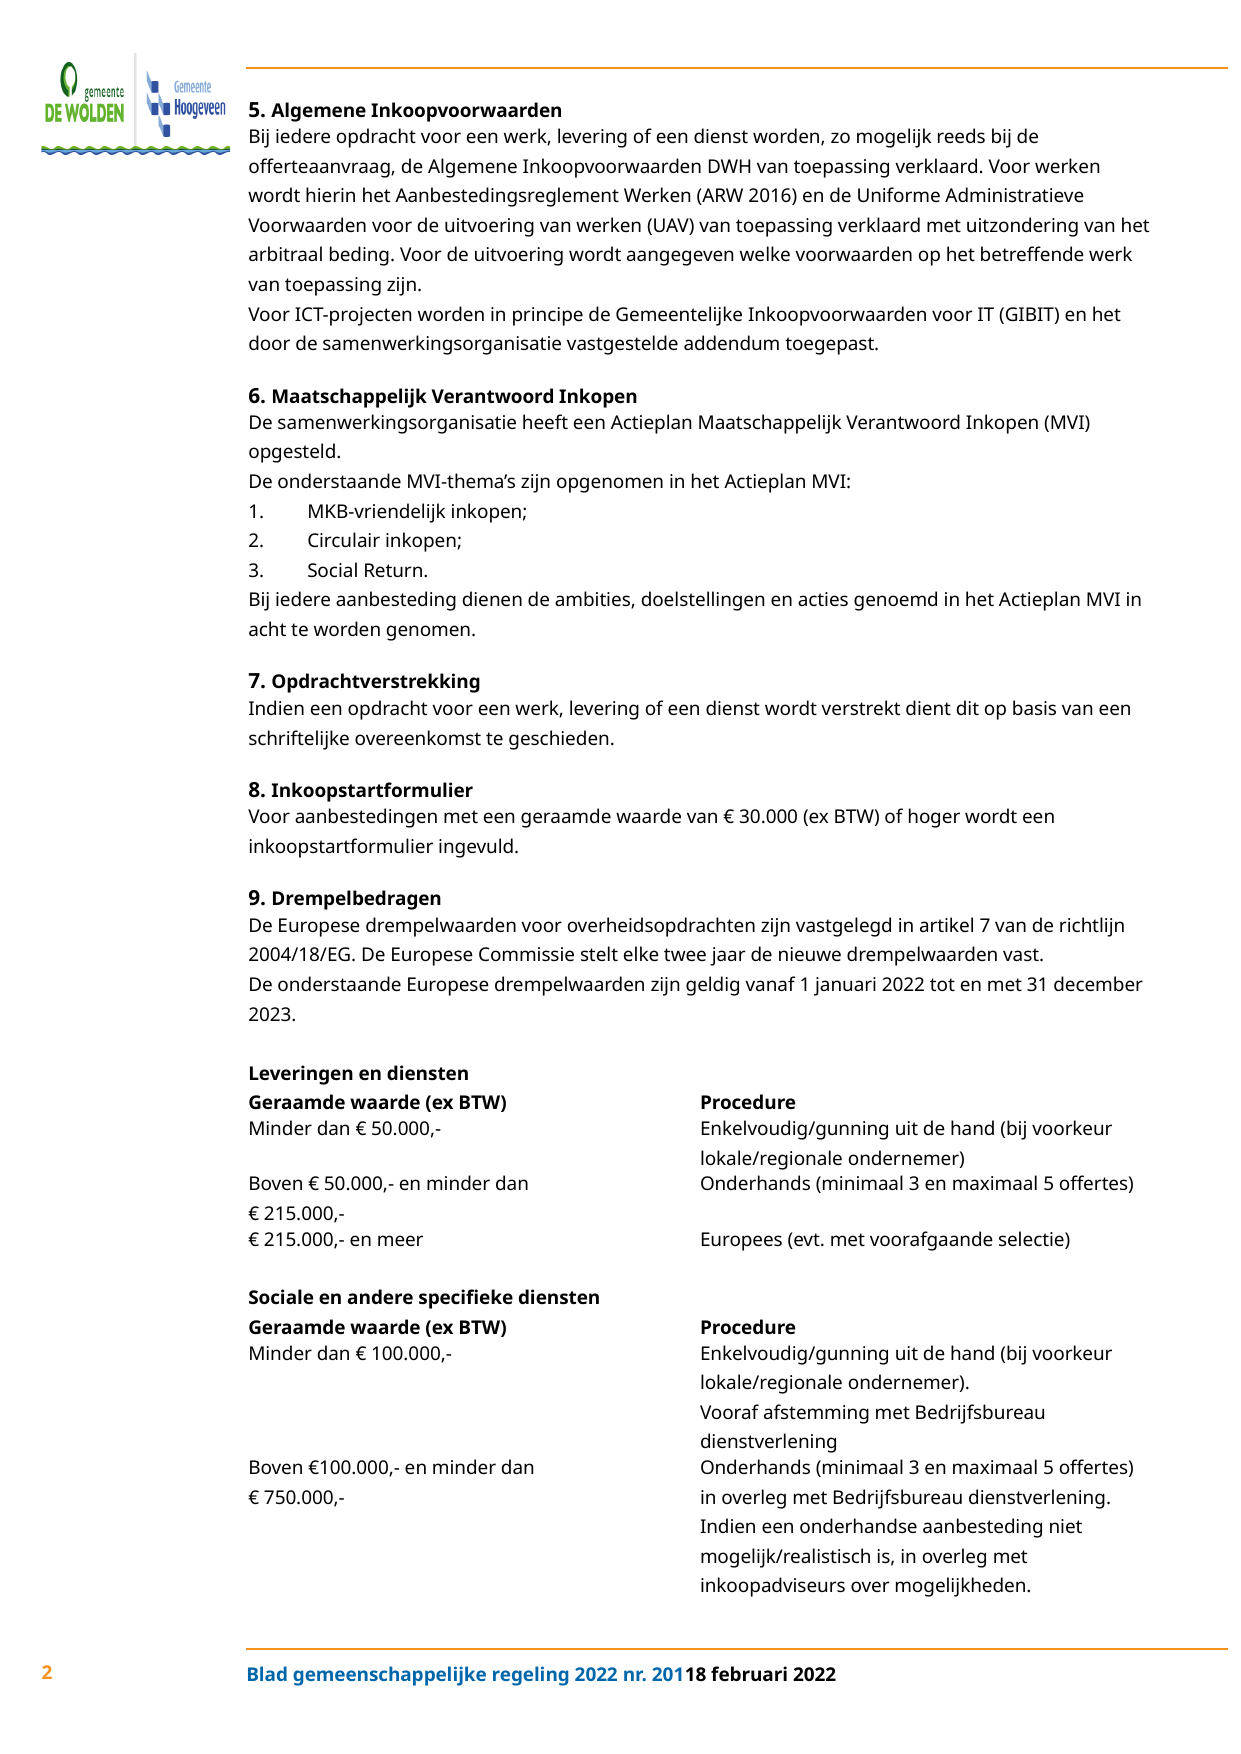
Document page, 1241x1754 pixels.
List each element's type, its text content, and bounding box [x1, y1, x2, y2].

table_cell Boven € 50.000,- en minder dan € 215.000,- [248, 1171, 700, 1226]
list Social Return. [248, 557, 1152, 583]
text 5. Algemene Inkoopvoorwaarden [248, 95, 1152, 123]
table_cell Enkelvoudig/gunning uit de hand (bij voorkeur lokale/regionale ondernemer). Vooraf afstemming met Bedrijfsbureau dienstverlening [700, 1340, 1152, 1454]
table_cell Onderhands (minimaal 3 en maximaal 5 offertes) [700, 1171, 1152, 1226]
text De onderstaande Europese drempelwaarden zijn geldig vanaf 1 januari 2022 tot en met 31 december 2023. [248, 971, 1152, 1026]
table_cell Onderhands (minimaal 3 en maximaal 5 offertes) in overleg met Bedrijfsbureau dienstverlening. Indien een onderhandse aanbesteding niet mogelijk/realistisch is, in overleg met inkoopadviseurs over mogelijkheden. [700, 1454, 1152, 1598]
table_header Geraamde waarde (ex BTW) [248, 1314, 700, 1340]
text Bij iedere aanbesteding dienen de ambities, doelstellingen en acties genoemd in het Actieplan MVI in acht te worden genomen. [248, 587, 1152, 642]
table_header Procedure [700, 1090, 1152, 1115]
text De onderstaande MVI-thema’s zijn opgenomen in het Actieplan MVI: [248, 468, 1152, 494]
table_cell Europees (evt. met voorafgaande selectie) [700, 1226, 1152, 1252]
table_header Procedure [700, 1314, 1152, 1340]
list Circulair inkopen; [248, 527, 1152, 553]
text Bij iedere opdracht voor een werk, levering of een dienst worden, zo mogelijk reeds bij de offerteaanvraag, de Algemene Inkoopvoorwaarden DWH van toepassing verklaard. Voor werken wordt hierin het Aanbestedingsreglement Werken (ARW 2016) en de Uniforme Administratieve Voorwaarden voor de uitvoering van werken (UAV) van toepassing verklaard met uitzondering van het arbitraal beding. Voor de uitvoering wordt aangegeven welke voorwaarden op het betreffende werk van toepassing zijn. [248, 123, 1152, 297]
text De Europese drempelwaarden voor overheidsopdrachten zijn vastgelegd in artikel 7 van de richtlijn 2004/18/EG. De Europese Commissie stelt elke twee jaar de nieuwe drempelwaarden vast. [248, 912, 1152, 967]
table_header Geraamde waarde (ex BTW) [248, 1090, 700, 1115]
text 8. Inkoopstartformulier [248, 775, 1152, 803]
text Sociale en andere specifieke diensten [248, 1284, 1152, 1310]
text Indien een opdracht voor een werk, levering of een dienst wordt verstrekt dient dit op basis van een schriftelijke overeenkomst te geschieden. [248, 695, 1152, 750]
table_cell Enkelvoudig/gunning uit de hand (bij voorkeur lokale/regionale ondernemer) [700, 1115, 1152, 1171]
text De samenwerkingsorganisatie heeft een Actieplan Maatschappelijk Verantwoord Inkopen (MVI) opgesteld. [248, 409, 1152, 464]
text Voor ICT-projecten worden in principe de Gemeentelijke Inkoopvoorwaarden voor IT (GIBIT) en het door de samenwerkingsorganisatie vastgestelde addendum toegepast. [248, 301, 1152, 356]
table_cell Minder dan € 50.000,- [248, 1115, 700, 1171]
list MKB-vriendelijk inkopen; [248, 498, 1152, 524]
text 6. Maatschappelijk Verantwoord Inkopen [248, 381, 1152, 409]
table_cell Minder dan € 100.000,- [248, 1340, 700, 1454]
table_cell Boven €100.000,- en minder dan € 750.000,- [248, 1454, 700, 1598]
text Voor aanbestedingen met een geraamde waarde van € 30.000 (ex BTW) of hoger wordt een inkoopstartformulier ingevuld. [248, 803, 1152, 859]
picture [41, 47, 231, 172]
table_cell € 215.000,- en meer [248, 1226, 700, 1252]
text 7. Opdrachtverstrekking [248, 667, 1152, 695]
text 9. Drempelbedragen [248, 883, 1152, 912]
text Leveringen en diensten [248, 1060, 1152, 1086]
